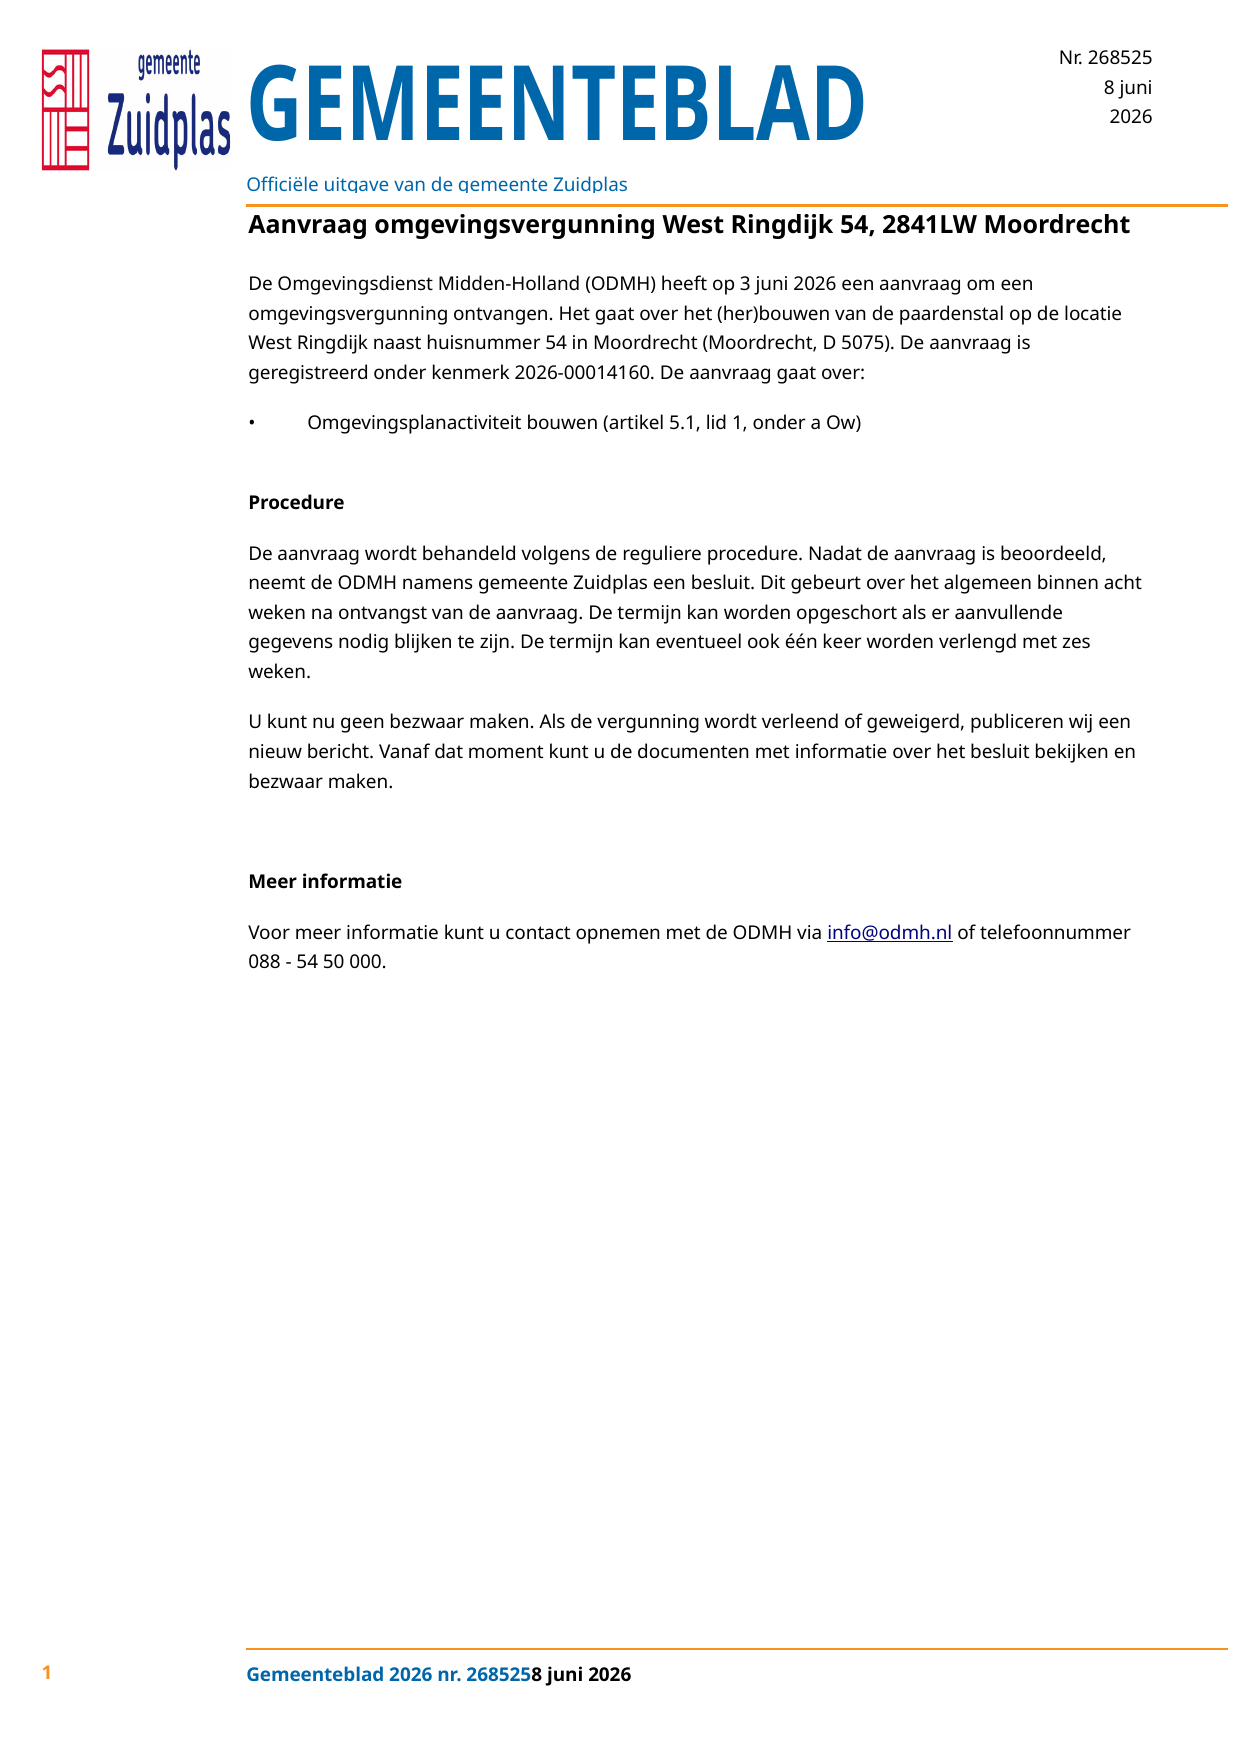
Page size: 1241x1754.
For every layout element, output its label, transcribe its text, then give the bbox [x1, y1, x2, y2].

text Meer informatie [248, 869, 1152, 894]
text Voor meer informatie kunt u contact opnemen met de ODMH via info@odmh.nl of telefoonnummer 088 - 54 50 000. [248, 919, 1152, 974]
text De aanvraag wordt behandeld volgens de reguliere procedure. Nadat de aanvraag is beoordeeld, neemt de ODMH namens gemeente Zuidplas een besluit. Dit gebeurt over het algemeen binnen acht weken na ontvangst van de aanvraag. De termijn kan worden opgeschort als er aanvullende gegevens nodig blijken te zijn. De termijn kan eventueel ook één keer worden verlengd met zes weken. [248, 540, 1152, 684]
picture [41, 47, 231, 172]
list Omgevingsplanactiviteit bouwen (artikel 5.1, lid 1, onder a Ow) [248, 409, 1152, 435]
text Aanvraag omgevingsvergunning West Ringdijk 54, 2841LW Moordrecht [248, 207, 1152, 241]
text Procedure [248, 489, 1152, 515]
text U kunt nu geen bezwaar maken. Als de vergunning wordt verleend of geweigerd, publiceren wij een nieuw bericht. Vanaf dat moment kunt u de documenten met informatie over het besluit bekijken en bezwaar maken. [248, 709, 1152, 793]
text De Omgevingsdienst Midden-Holland (ODMH) heeft op 3 juni 2026 een aanvraag om een omgevingsvergunning ontvangen. Het gaat over het (her)bouwen van de paardenstal op de locatie West Ringdijk naast huisnummer 54 in Moordrecht (Moordrecht, D 5075). De aanvraag is geregistreerd onder kenmerk 2026-00014160. De aanvraag gaat over: [248, 270, 1152, 385]
